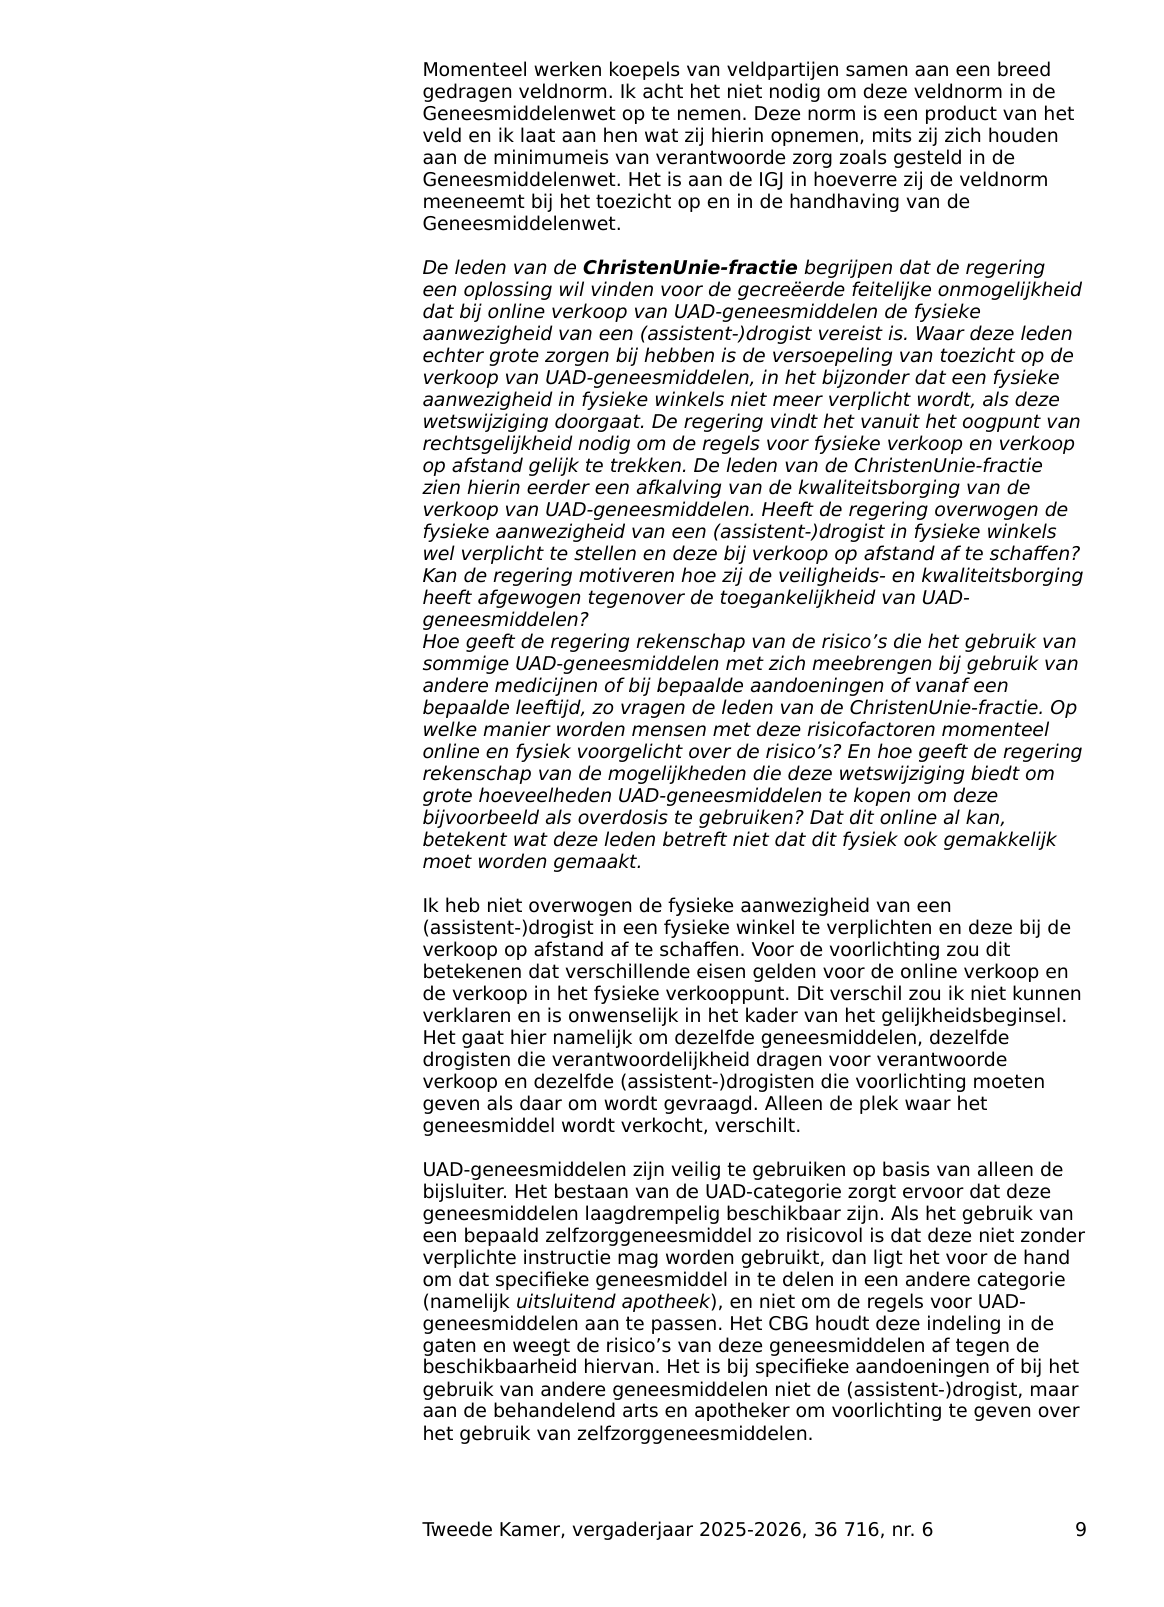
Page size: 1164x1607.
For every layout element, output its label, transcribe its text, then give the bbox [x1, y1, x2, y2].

text Momenteel werken koepels van veldpartijen samen aan een breed gedragen veldnorm. Ik acht het niet nodig om deze veldnorm in de Geneesmiddelenwet op te nemen. Deze norm is een product van het veld en ik laat aan hen wat zij hierin opnemen, mits zij zich houden aan de minimumeis van verantwoorde zorg zoals gesteld in de Geneesmiddelenwet. Het is aan de IGJ in hoeverre zij de veldnorm meeneemt bij het toezicht op en in de handhaving van de Geneesmiddelenwet. [422, 59, 1087, 235]
text Ik heb niet overwogen de fysieke aanwezigheid van een (assistent-)drogist in een fysieke winkel te verplichten en deze bij de verkoop op afstand af te schaffen. Voor de voorlichting zou dit betekenen dat verschillende eisen gelden voor de online verkoop en de verkoop in het fysieke verkooppunt. Dit verschil zou ik niet kunnen verklaren en is onwenselijk in het kader van het gelijkheidsbeginsel. Het gaat hier namelijk om dezelfde geneesmiddelen, dezelfde drogisten die verantwoordelijkheid dragen voor verantwoorde verkoop en dezelfde (assistent-)drogisten die voorlichting moeten geven als daar om wordt gevraagd. Alleen de plek waar het geneesmiddel wordt verkocht, verschilt. [422, 895, 1087, 1136]
text Hoe geeft de regering rekenschap van de risico’s die het gebruik van sommige UAD-geneesmiddelen met zich meebrengen bij gebruik van andere medicijnen of bij bepaalde aandoeningen of vanaf een bepaalde leeftijd, zo vragen de leden van de ChristenUnie-fractie. Op welke manier worden mensen met deze risicofactoren momenteel online en fysiek voorgelicht over de risico’s? En hoe geeft de regering rekenschap van de mogelijkheden die deze wetswijziging biedt om grote hoeveelheden UAD-geneesmiddelen te kopen om deze bijvoorbeeld als overdosis te gebruiken? Dat dit online al kan, betekent wat deze leden betreft niet dat dit fysiek ook gemakkelijk moet worden gemaakt. [422, 631, 1087, 872]
text De leden van de ChristenUnie-fractie begrijpen dat de regering een oplossing wil vinden voor de gecreëerde feitelijke onmogelijkheid dat bij online verkoop van UAD-geneesmiddelen de fysieke aanwezigheid van een (assistent-)drogist vereist is. Waar deze leden echter grote zorgen bij hebben is de versoepeling van toezicht op de verkoop van UAD-geneesmiddelen, in het bijzonder dat een fysieke aanwezigheid in fysieke winkels niet meer verplicht wordt, als deze wetswijziging doorgaat. De regering vindt het vanuit het oogpunt van rechtsgelijkheid nodig om de regels voor fysieke verkoop en verkoop op afstand gelijk te trekken. De leden van de ChristenUnie-fractie zien hierin eerder een afkalving van de kwaliteitsborging van de verkoop van UAD-geneesmiddelen. Heeft de regering overwogen de fysieke aanwezigheid van een (assistent-)drogist in fysieke winkels wel verplicht te stellen en deze bij verkoop op afstand af te schaffen? Kan de regering motiveren hoe zij de veiligheids- en kwaliteitsborging heeft afgewogen tegenover de toegankelijkheid van UAD-geneesmiddelen? [422, 257, 1087, 631]
text UAD-geneesmiddelen zijn veilig te gebruiken op basis van alleen de bijsluiter. Het bestaan van de UAD-categorie zorgt ervoor dat deze geneesmiddelen laagdrempelig beschikbaar zijn. Als het gebruik van een bepaald zelfzorggeneesmiddel zo risicovol is dat deze niet zonder verplichte instructie mag worden gebruikt, dan ligt het voor de hand om dat specifieke geneesmiddel in te delen in een andere categorie (namelijk uitsluitend apotheek), en niet om de regels voor UAD-geneesmiddelen aan te passen. Het CBG houdt deze indeling in de gaten en weegt de risico’s van deze geneesmiddelen af tegen de beschikbaarheid hiervan. Het is bij specifieke aandoeningen of bij het gebruik van andere geneesmiddelen niet de (assistent-)drogist, maar aan de behandelend arts en apotheker om voorlichting te geven over het gebruik van zelfzorggeneesmiddelen. [422, 1159, 1087, 1444]
